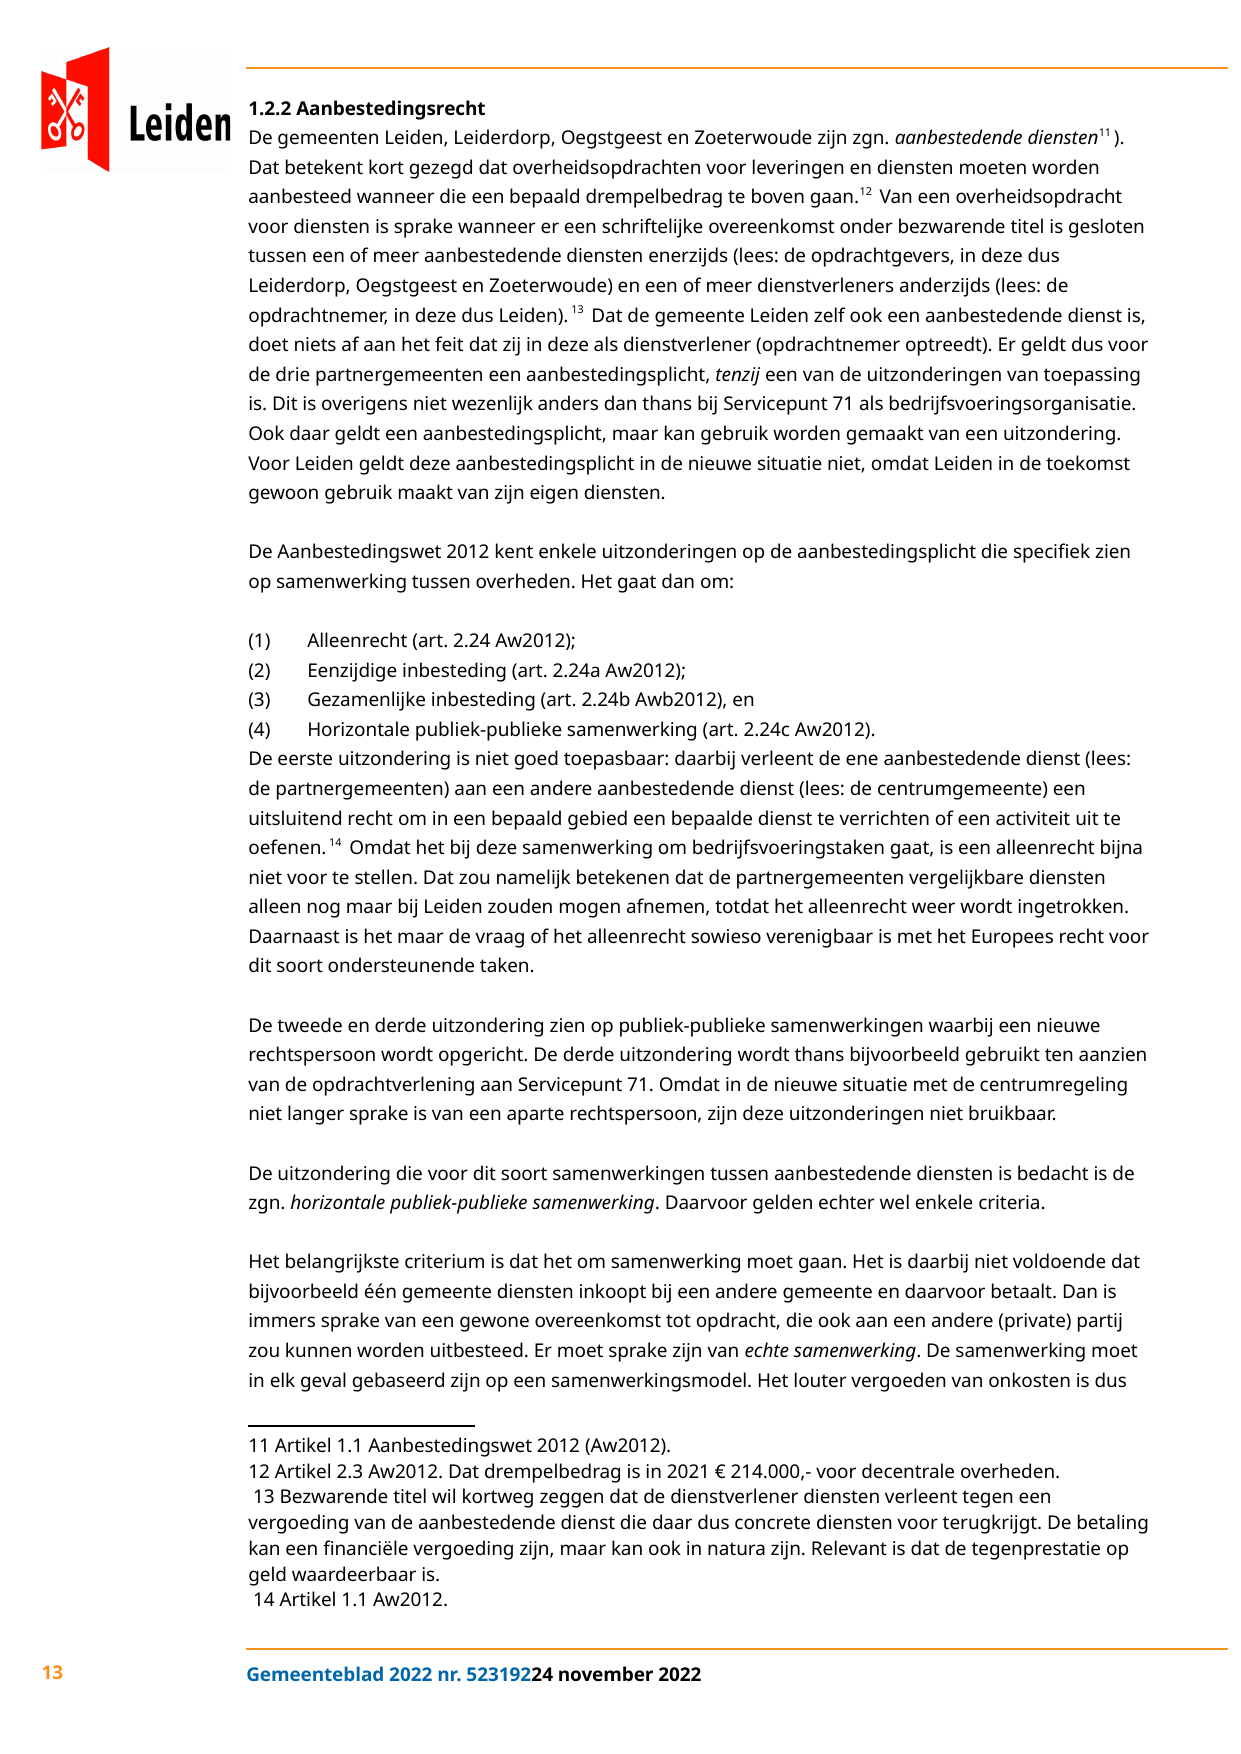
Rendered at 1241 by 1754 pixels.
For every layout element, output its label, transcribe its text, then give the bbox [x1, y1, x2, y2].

text De uitzondering die voor dit soort samenwerkingen tussen aanbestedende diensten is bedacht is de zgn. horizontale publiek-publieke samenwerking. Daarvoor gelden echter wel enkele criteria. [248, 1160, 1152, 1215]
text Artikel 2.3 Aw2012. Dat drempelbedrag is in 2021 € 214.000,- voor decentrale overheden. [248, 1458, 1152, 1483]
text De gemeenten Leiden, Leiderdorp, Oegstgeest en Zoeterwoude zijn zgn. aanbestedende diensten). Dat betekent kort gezegd dat overheidsopdrachten voor leveringen en diensten moeten worden aanbesteed wanneer die een bepaald drempelbedrag te boven gaan. Van een overheidsopdracht voor diensten is sprake wanneer er een schriftelijke overeenkomst onder bezwarende titel is gesloten tussen een of meer aanbestedende diensten enerzijds (lees: de opdrachtgevers, in deze dus Leiderdorp, Oegstgeest en Zoeterwoude) en een of meer dienstverleners anderzijds (lees: de opdrachtnemer, in deze dus Leiden). Dat de gemeente Leiden zelf ook een aanbestedende dienst is, doet niets af aan het feit dat zij in deze als dienstverlener (opdrachtnemer optreedt). Er geldt dus voor de drie partnergemeenten een aanbestedingsplicht, tenzij een van de uitzonderingen van toepassing is. Dit is overigens niet wezenlijk anders dan thans bij Servicepunt 71 als bedrijfsvoeringsorganisatie. Ook daar geldt een aanbestedingsplicht, maar kan gebruik worden gemaakt van een uitzondering. Voor Leiden geldt deze aanbestedingsplicht in de nieuwe situatie niet, omdat Leiden in de toekomst gewoon gebruik maakt van zijn eigen diensten. [248, 124, 1152, 505]
list Horizontale publiek-publieke samenwerking (art. 2.24c Aw2012). [248, 716, 1152, 742]
list Eenzijdige inbesteding (art. 2.24a Aw2012); [248, 657, 1152, 683]
text 1.2.2 Aanbestedingsrecht [248, 95, 1152, 121]
text De Aanbestedingswet 2012 kent enkele uitzonderingen op de aanbestedingsplicht die specifiek zien op samenwerking tussen overheden. Het gaat dan om: [248, 538, 1152, 594]
text Artikel 1.1 Aanbestedingswet 2012 (Aw2012). [248, 1432, 1152, 1458]
list Gezamenlijke inbesteding (art. 2.24b Awb2012), en [248, 686, 1152, 712]
text De tweede en derde uitzondering zien op publiek-publieke samenwerkingen waarbij een nieuwe rechtspersoon wordt opgericht. De derde uitzondering wordt thans bijvoorbeeld gebruikt ten aanzien van de opdrachtverlening aan Servicepunt 71. Omdat in de nieuwe situatie met de centrumregeling niet langer sprake is van een aparte rechtspersoon, zijn deze uitzonderingen niet bruikbaar. [248, 1012, 1152, 1126]
text De eerste uitzondering is niet goed toepasbaar: daarbij verleent de ene aanbestedende dienst (lees: de partnergemeenten) aan een andere aanbestedende dienst (lees: de centrumgemeente) een uitsluitend recht om in een bepaald gebied een bepaalde dienst te verrichten of een activiteit uit te oefenen. Omdat het bij deze samenwerking om bedrijfsvoeringstaken gaat, is een alleenrecht bijna niet voor te stellen. Dat zou namelijk betekenen dat de partnergemeenten vergelijkbare diensten alleen nog maar bij Leiden zouden mogen afnemen, totdat het alleenrecht weer wordt ingetrokken. Daarnaast is het maar de vraag of het alleenrecht sowieso verenigbaar is met het Europees recht voor dit soort ondersteunende taken. [248, 746, 1152, 978]
text Het belangrijkste criterium is dat het om samenwerking moet gaan. Het is daarbij niet voldoende dat bijvoorbeeld één gemeente diensten inkoopt bij een andere gemeente en daarvoor betaalt. Dan is immers sprake van een gewone overeenkomst tot opdracht, die ook aan een andere (private) partij zou kunnen worden uitbesteed. Er moet sprake zijn van echte samenwerking. De samenwerking moet in elk geval gebaseerd zijn op een samenwerkingsmodel. Het louter vergoeden van onkosten is dus [248, 1248, 1152, 1393]
text Bezwarende titel wil kortweg zeggen dat de dienstverlener diensten verleent tegen een vergoeding van de aanbestedende dienst die daar dus concrete diensten voor terugkrijgt. De betaling kan een financiële vergoeding zijn, maar kan ook in natura zijn. Relevant is dat de tegenprestatie op geld waardeerbaar is. [248, 1483, 1152, 1586]
picture [41, 47, 231, 172]
list Alleenrecht (art. 2.24 Aw2012); [248, 627, 1152, 653]
text Artikel 1.1 Aw2012. [248, 1586, 1152, 1612]
